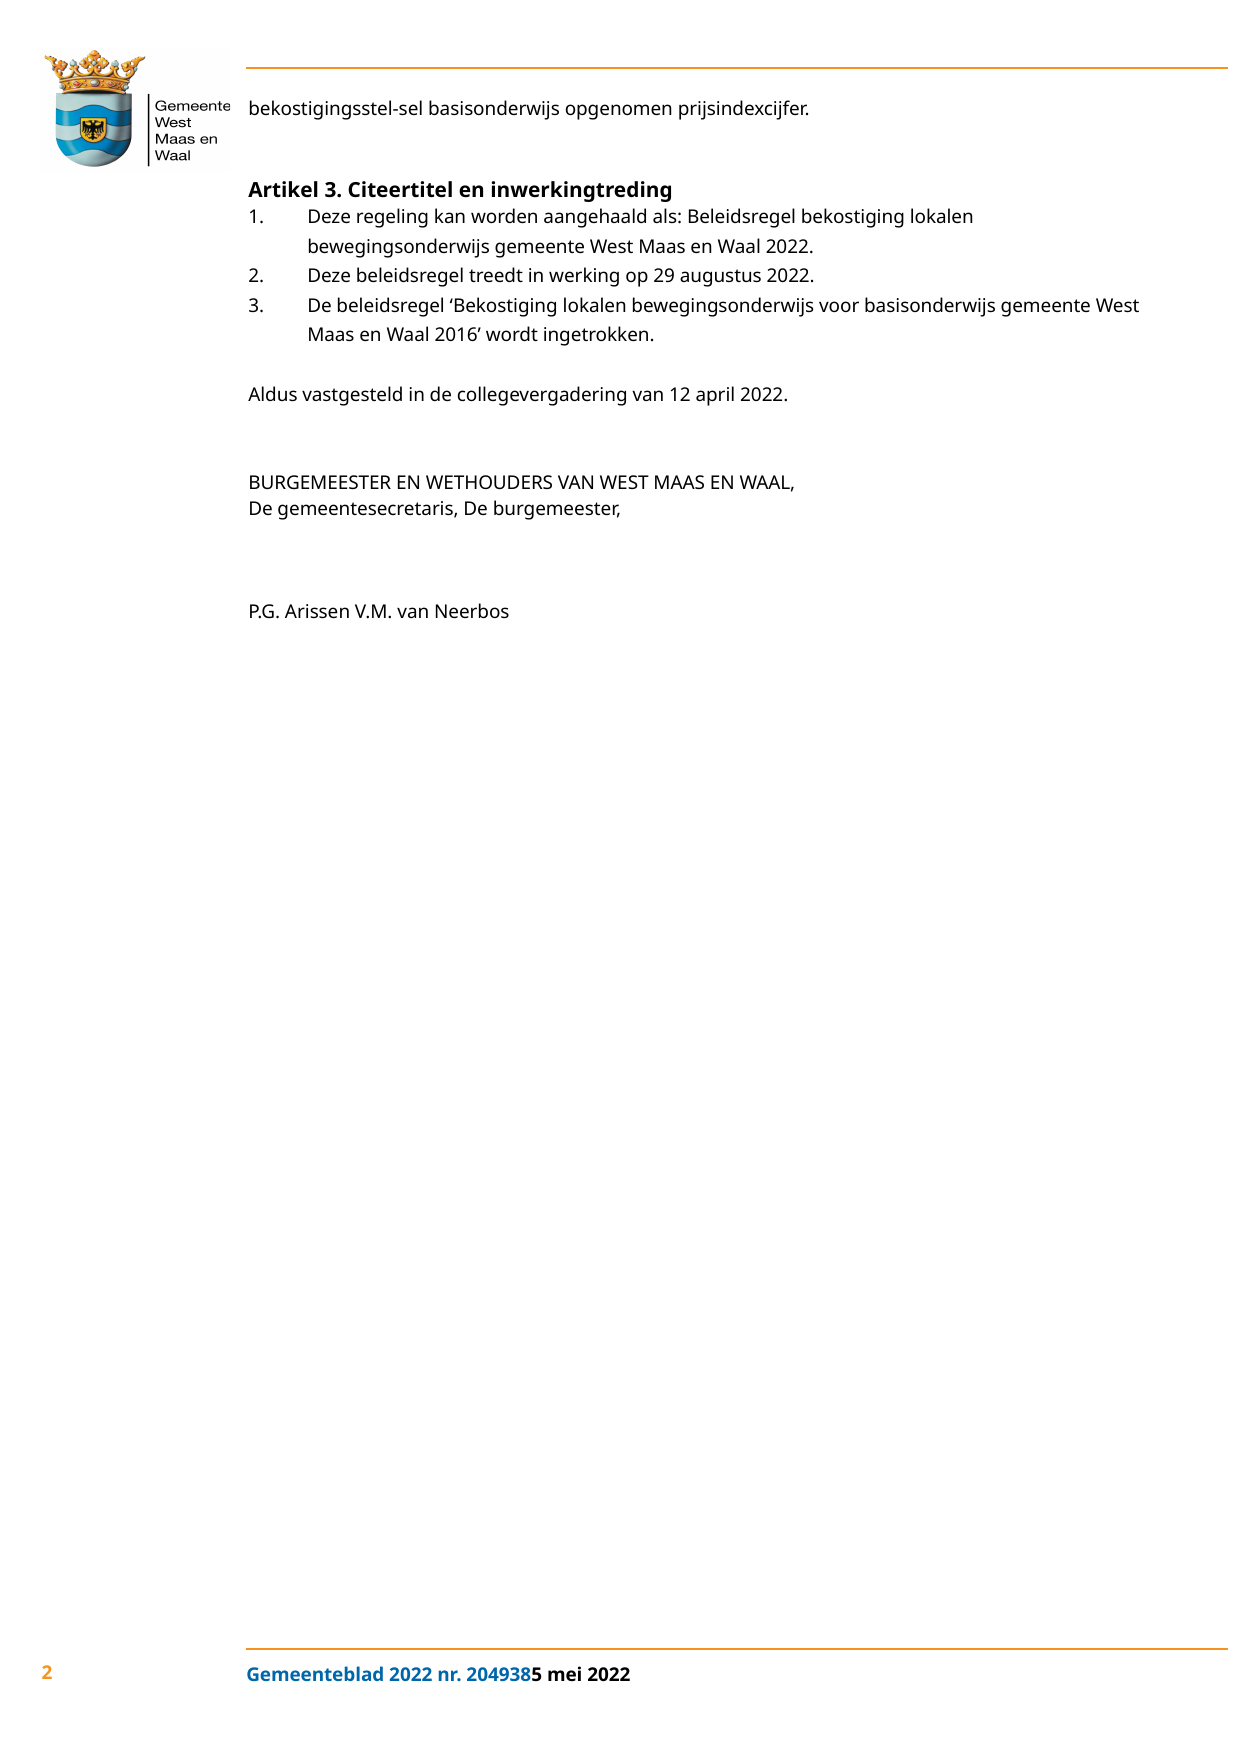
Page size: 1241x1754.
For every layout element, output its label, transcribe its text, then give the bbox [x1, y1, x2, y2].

text Aldus vastgesteld in de collegevergadering van 12 april 2022. [248, 381, 1152, 406]
list Deze regeling kan worden aangehaald als: Beleidsregel bekostiging lokalen bewegingsonderwijs gemeente West Maas en Waal 2022. [248, 203, 1152, 258]
text BURGEMEESTER EN WETHOUDERS VAN WEST MAAS EN WAAL, [248, 469, 1152, 495]
text bekostigingsstel-sel basisonderwijs opgenomen prijsindexcijfer. [248, 95, 1152, 121]
list Deze beleidsregel treedt in werking op 29 augustus 2022. [248, 262, 1152, 288]
text P.G. Arissen V.M. van Neerbos [248, 598, 1152, 624]
text Artikel 3. Citeertitel en inwerkingtreding [248, 175, 1152, 203]
text De gemeentesecretaris, De burgemeester, [248, 495, 1152, 521]
picture [41, 47, 231, 172]
list De beleidsregel ‘Bekostiging lokalen bewegingsonderwijs voor basisonderwijs gemeente West Maas en Waal 2016’ wordt ingetrokken. [248, 292, 1152, 347]
